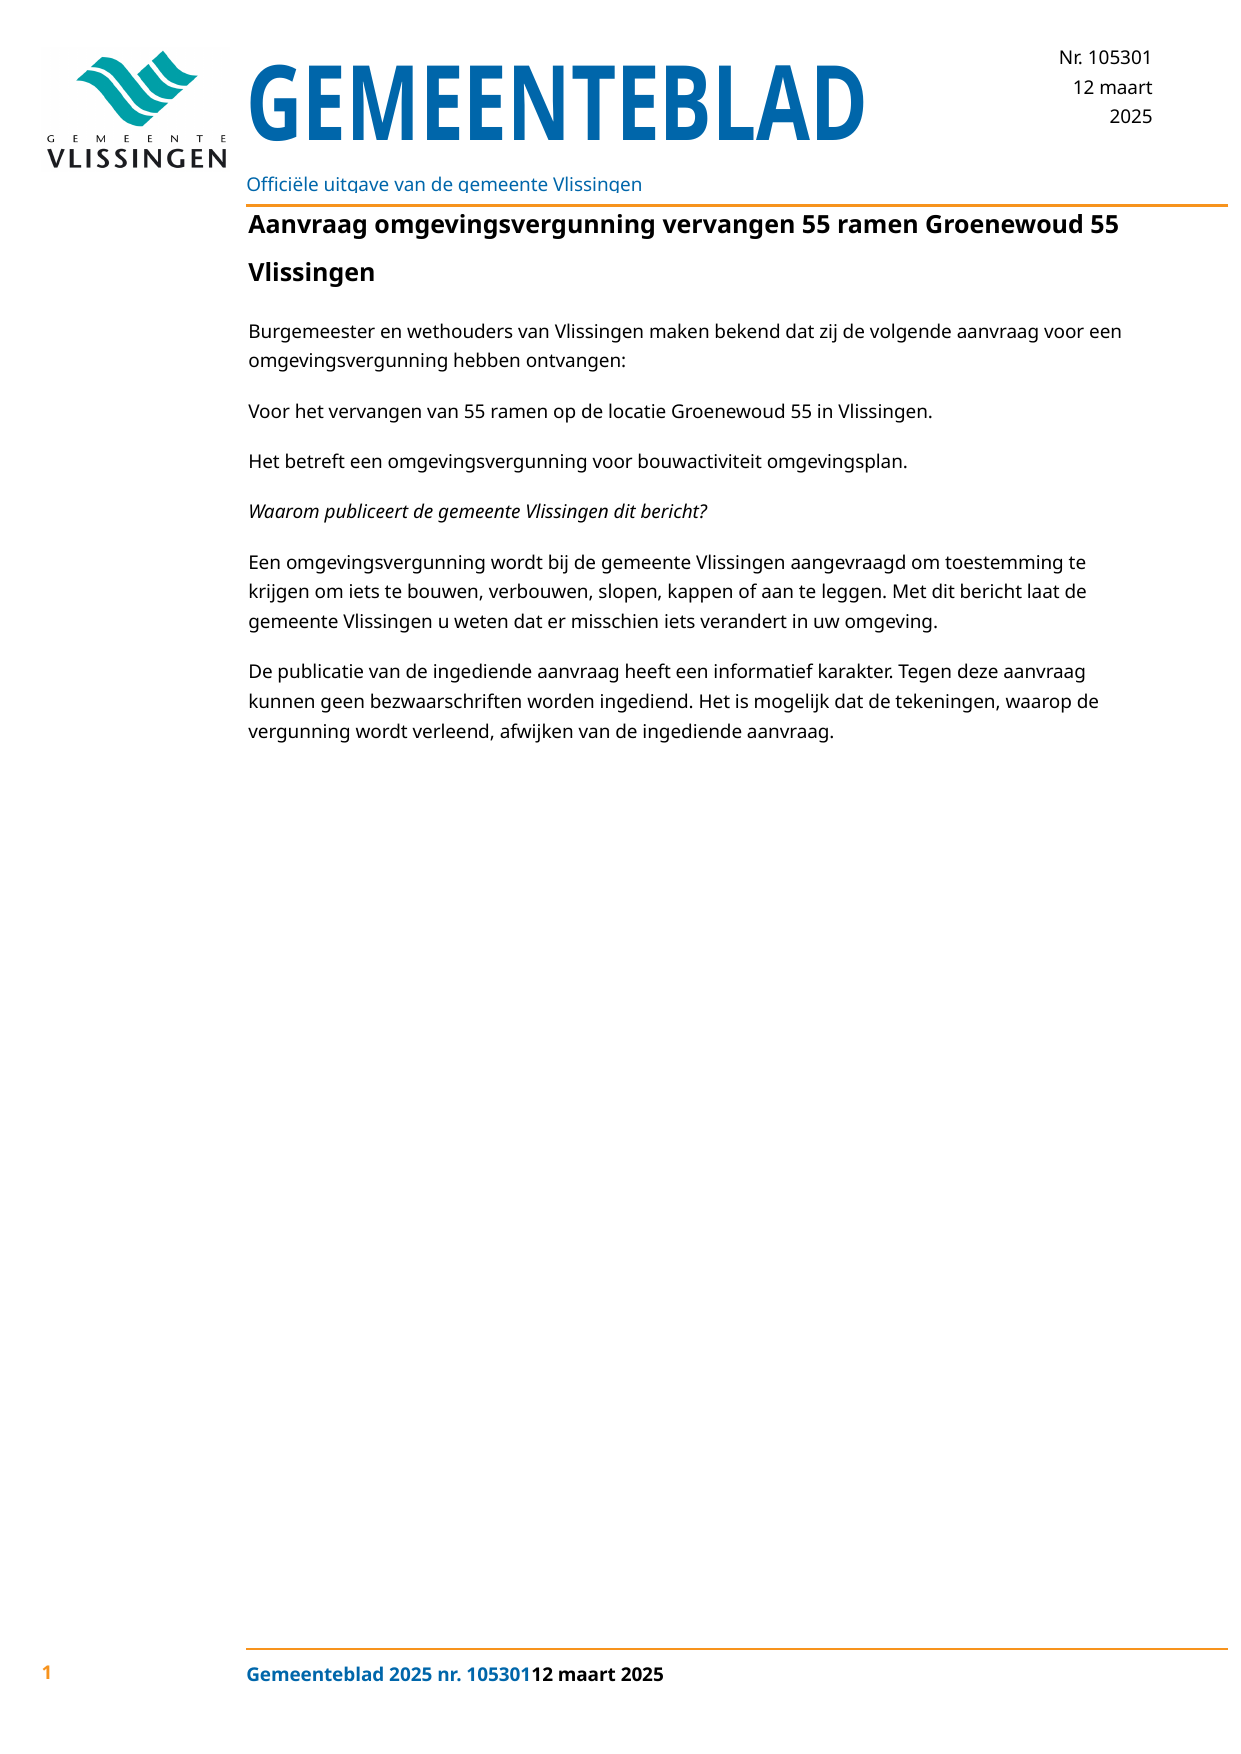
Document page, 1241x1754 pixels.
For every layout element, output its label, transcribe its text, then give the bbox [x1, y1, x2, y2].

text De publicatie van de ingediende aanvraag heeft een informatief karakter. Tegen deze aanvraag kunnen geen bezwaarschriften worden ingediend. Het is mogelijk dat de tekeningen, waarop de vergunning wordt verleend, afwijken van de ingediende aanvraag. [248, 659, 1152, 744]
picture [41, 47, 231, 172]
text Het betreft een omgevingsvergunning voor bouwactiviteit omgevingsplan. [248, 448, 1152, 474]
text Een omgevingsvergunning wordt bij de gemeente Vlissingen aangevraagd om toestemming te krijgen om iets te bouwen, verbouwen, slopen, kappen of aan te leggen. Met dit bericht laat de gemeente Vlissingen u weten dat er misschien iets verandert in uw omgeving. [248, 549, 1152, 634]
text Burgemeester en wethouders van Vlissingen maken bekend dat zij de volgende aanvraag voor een omgevingsvergunning hebben ontvangen: [248, 318, 1152, 373]
text Voor het vervangen van 55 ramen op de locatie Groenewoud 55 in Vlissingen. [248, 398, 1152, 424]
text Waarom publiceert de gemeente Vlissingen dit bericht? [248, 499, 1152, 524]
text Aanvraag omgevingsvergunning vervangen 55 ramen Groenewoud 55 Vlissingen [248, 207, 1152, 288]
